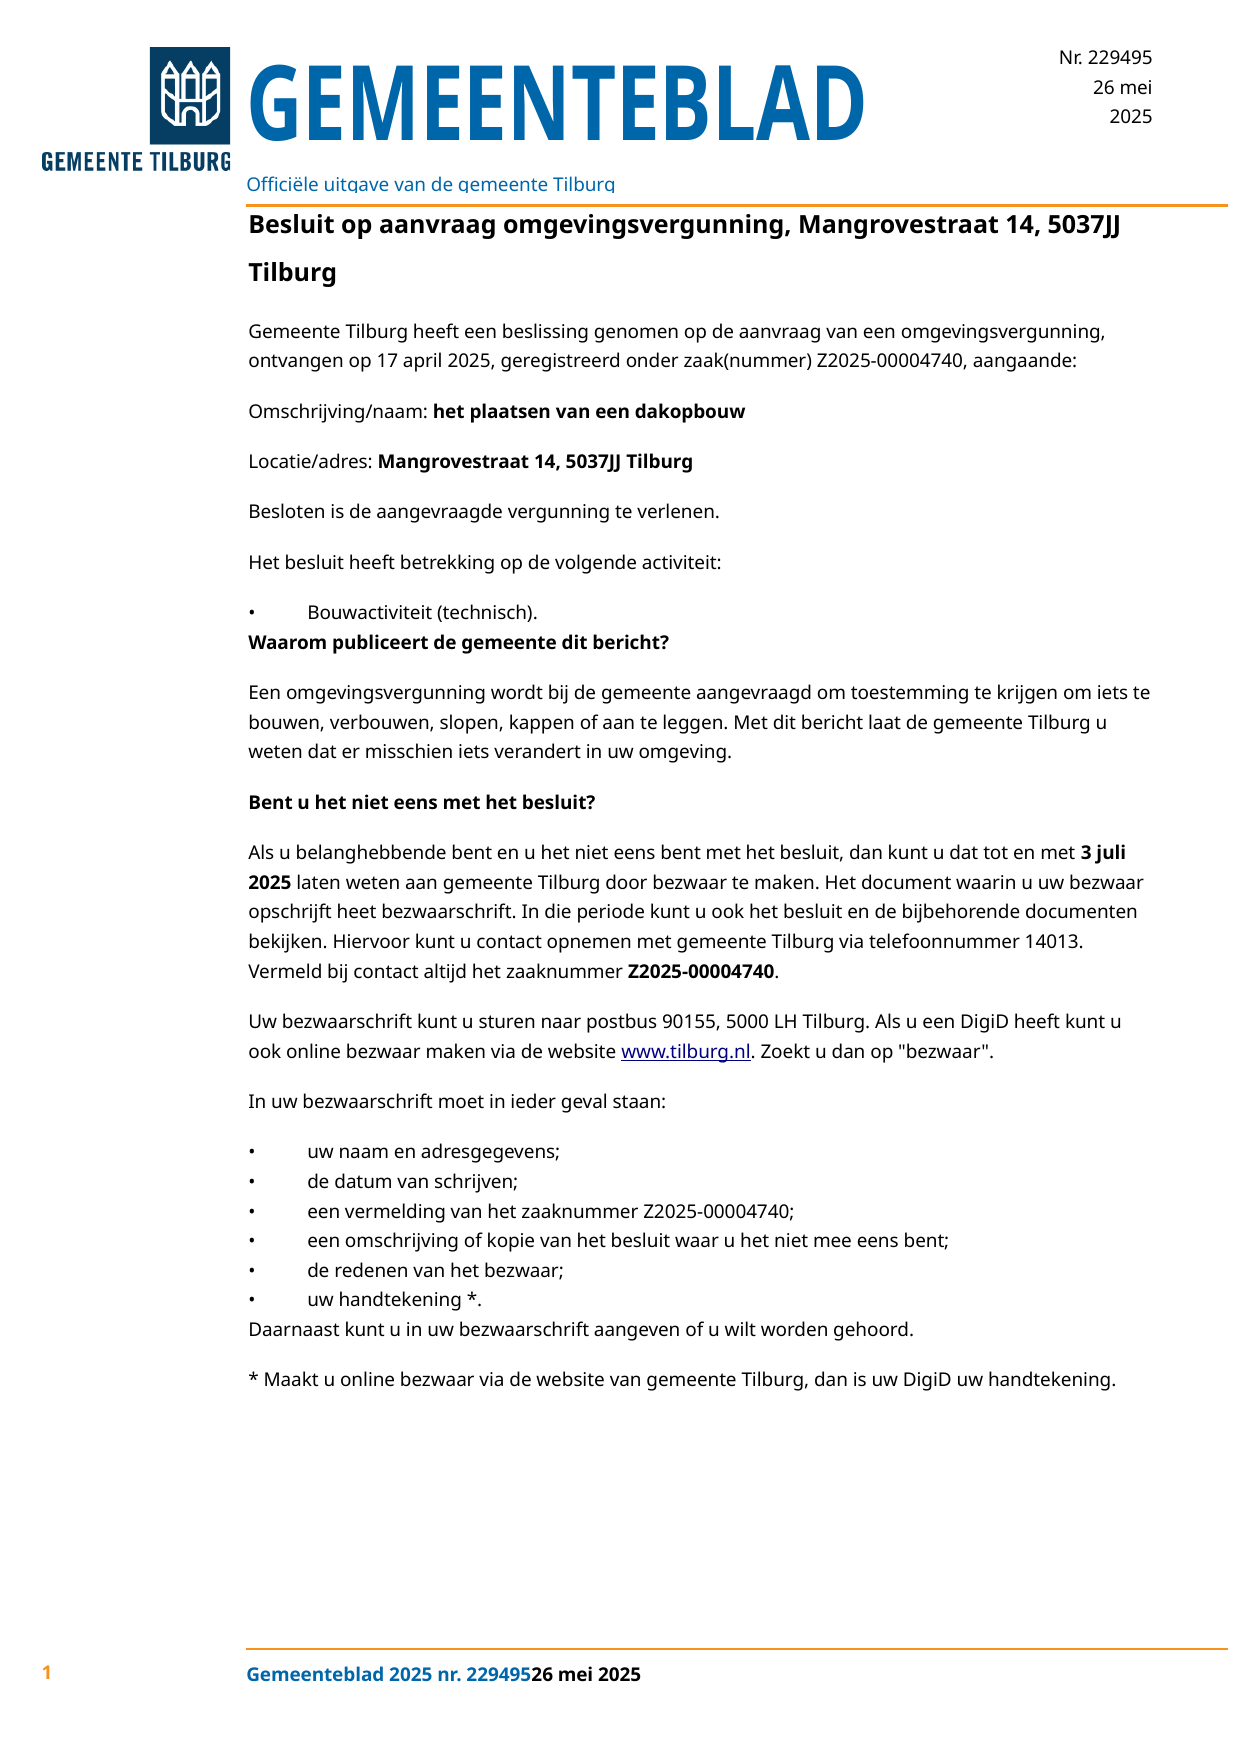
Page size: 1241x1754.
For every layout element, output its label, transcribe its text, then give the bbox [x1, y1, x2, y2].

list een omschrijving of kopie van het besluit waar u het niet mee eens bent; [248, 1227, 1152, 1253]
text Besloten is de aangevraagde vergunning te verlenen. [248, 499, 1152, 524]
text Besluit op aanvraag omgevingsvergunning, Mangrovestraat 14, 5037JJ Tilburg [248, 207, 1152, 288]
text Locatie/adres: Mangrovestraat 14, 5037JJ Tilburg [248, 448, 1152, 474]
list uw handtekening *. [248, 1287, 1152, 1312]
list de datum van schrijven; [248, 1168, 1152, 1194]
text Waarom publiceert de gemeente dit bericht? [248, 629, 1152, 655]
text Als u belanghebbende bent en u het niet eens bent met het besluit, dan kunt u dat tot en met 3 juli 2025 laten weten aan gemeente Tilburg door bezwaar te maken. Het document waarin u uw bezwaar opschrijft heet bezwaarschrift. In die periode kunt u ook het besluit en de bijbehorende documenten bekijken. Hiervoor kunt u contact opnemen met gemeente Tilburg via telefoonnummer 14013. Vermeld bij contact altijd het zaaknummer Z2025-00004740. [248, 839, 1152, 984]
text Het besluit heeft betrekking op de volgende activiteit: [248, 549, 1152, 575]
text In uw bezwaarschrift moet in ieder geval staan: [248, 1088, 1152, 1114]
list een vermelding van het zaaknummer Z2025-00004740; [248, 1198, 1152, 1224]
list uw naam en adresgegevens; [248, 1139, 1152, 1164]
text Uw bezwaarschrift kunt u sturen naar postbus 90155, 5000 LH Tilburg. Als u een DigiD heeft kunt u ook online bezwaar maken via de website www.tilburg.nl. Zoekt u dan op "bezwaar". [248, 1008, 1152, 1064]
text * Maakt u online bezwaar via de website van gemeente Tilburg, dan is uw DigiD uw handtekening. [248, 1367, 1152, 1392]
list Bouwactiviteit (technisch). [248, 599, 1152, 625]
list de redenen van het bezwaar; [248, 1257, 1152, 1283]
picture [41, 47, 231, 172]
text Omschrijving/naam: het plaatsen van een dakopbouw [248, 398, 1152, 424]
text Daarnaast kunt u in uw bezwaarschrift aangeven of u wilt worden gehoord. [248, 1316, 1152, 1342]
text Bent u het niet eens met het besluit? [248, 789, 1152, 815]
text Gemeente Tilburg heeft een beslissing genomen op de aanvraag van een omgevingsvergunning, ontvangen op 17 april 2025, geregistreerd onder zaak(nummer) Z2025-00004740, aangaande: [248, 318, 1152, 373]
text Een omgevingsvergunning wordt bij de gemeente aangevraagd om toestemming te krijgen om iets te bouwen, verbouwen, slopen, kappen of aan te leggen. Met dit bericht laat de gemeente Tilburg u weten dat er misschien iets verandert in uw omgeving. [248, 679, 1152, 764]
